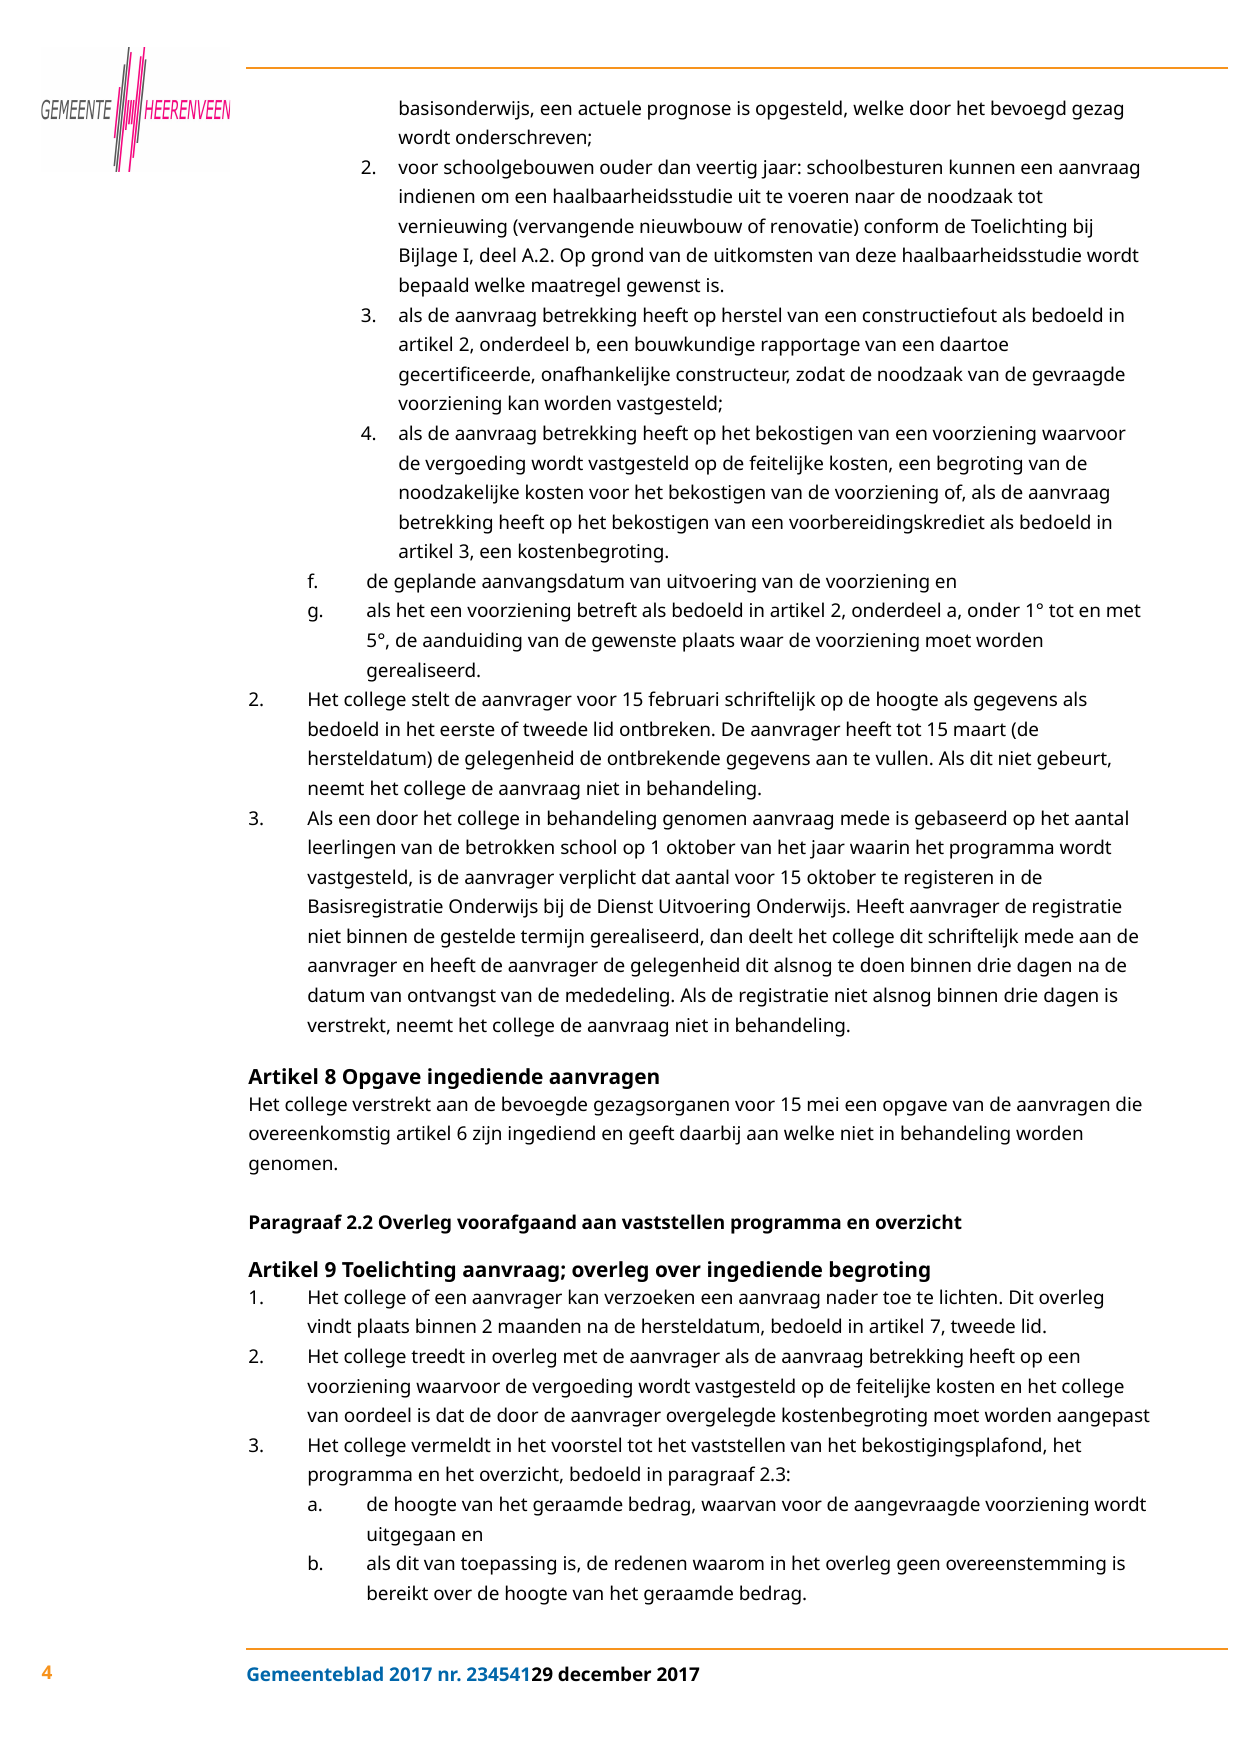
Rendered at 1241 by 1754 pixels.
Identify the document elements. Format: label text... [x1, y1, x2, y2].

list Het college vermeldt in het voorstel tot het vaststellen van het bekostigingsplafond, het programma en het overzicht, bedoeld in paragraaf 2.3: [248, 1432, 1152, 1487]
list Als een door het college in behandeling genomen aanvraag mede is gebaseerd op het aantal leerlingen van de betrokken school op 1 oktober van het jaar waarin het programma wordt vastgesteld, is de aanvrager verplicht dat aantal voor 15 oktober te registeren in de Basisregistratie Onderwijs bij de Dienst Uitvoering Onderwijs. Heeft aanvrager de registratie niet binnen de gestelde termijn gerealiseerd, dan deelt het college dit schriftelijk mede aan de aanvrager en heeft de aanvrager de gelegenheid dit alsnog te doen binnen drie dagen na de datum van ontvangst van de mededeling. Als de registratie niet alsnog binnen drie dagen is verstrekt, neemt het college de aanvraag niet in behandeling. [248, 805, 1152, 1038]
text Paragraaf 2.2 Overleg voorafgaand aan vaststellen programma en overzicht [248, 1209, 1152, 1235]
text Artikel 9 Toelichting aanvraag; overleg over ingediende begroting [248, 1256, 1152, 1284]
picture [41, 47, 231, 172]
list Het college of een aanvrager kan verzoeken een aanvraag nader toe te lichten. Dit overleg vindt plaats binnen 2 maanden na de hersteldatum, bedoeld in artikel 7, tweede lid. [248, 1284, 1152, 1339]
text Het college verstrekt aan de bevoegde gezagsorganen voor 15 mei een opgave van de aanvragen die overeenkomstig artikel 6 zijn ingediend en geeft daarbij aan welke niet in behandeling worden genomen. [248, 1091, 1152, 1176]
list als de aanvraag betrekking heeft op het bekostigen van een voorziening waarvoor de vergoeding wordt vastgesteld op de feitelijke kosten, een begroting van de noodzakelijke kosten voor het bekostigen van de voorziening of, als de aanvraag betrekking heeft op het bekostigen van een voorbereidingskrediet als bedoeld in artikel 3, een kostenbegroting. [361, 420, 1152, 564]
list de geplande aanvangsdatum van uitvoering van de voorziening en [307, 568, 1152, 594]
list Het college treedt in overleg met de aanvrager als de aanvraag betrekking heeft op een voorziening waarvoor de vergoeding wordt vastgesteld op de feitelijke kosten en het college van oordeel is dat de door de aanvrager overgelegde kostenbegroting moet worden aangepast [248, 1343, 1152, 1428]
list als de aanvraag betrekking heeft op herstel van een constructiefout als bedoeld in artikel 2, onderdeel b, een bouwkundige rapportage van een daartoe gecertificeerde, onafhankelijke constructeur, zodat de noodzaak van de gevraagde voorziening kan worden vastgesteld; [361, 302, 1152, 416]
list als dit van toepassing is, de redenen waarom in het overleg geen overeenstemming is bereikt over de hoogte van het geraamde bedrag. [307, 1550, 1152, 1606]
list als het een voorziening betreft als bedoeld in artikel 2, onderdeel a, onder 1° tot en met 5°, de aanduiding van de gewenste plaats waar de voorziening moet worden gerealiseerd. [307, 598, 1152, 683]
text Artikel 8 Opgave ingediende aanvragen [248, 1062, 1152, 1091]
list Het college stelt de aanvrager voor 15 februari schriftelijk op de hoogte als gegevens als bedoeld in het eerste of tweede lid ontbreken. De aanvrager heeft tot 15 maart (de hersteldatum) de gelegenheid de ontbrekende gegevens aan te vullen. Als dit niet gebeurt, neemt het college de aanvraag niet in behandeling. [248, 686, 1152, 801]
list de hoogte van het geraamde bedrag, waarvan voor de aangevraagde voorziening wordt uitgegaan en [307, 1491, 1152, 1546]
list basisonderwijs, een actuele prognose is opgesteld, welke door het bevoegd gezag wordt onderschreven; [361, 95, 1152, 150]
list voor schoolgebouwen ouder dan veertig jaar: schoolbesturen kunnen een aanvraag indienen om een haalbaarheidsstudie uit te voeren naar de noodzaak tot vernieuwing (vervangende nieuwbouw of renovatie) conform de Toelichting bij Bijlage I, deel A.2. Op grond van de uitkomsten van deze haalbaarheidsstudie wordt bepaald welke maatregel gewenst is. [361, 154, 1152, 298]
